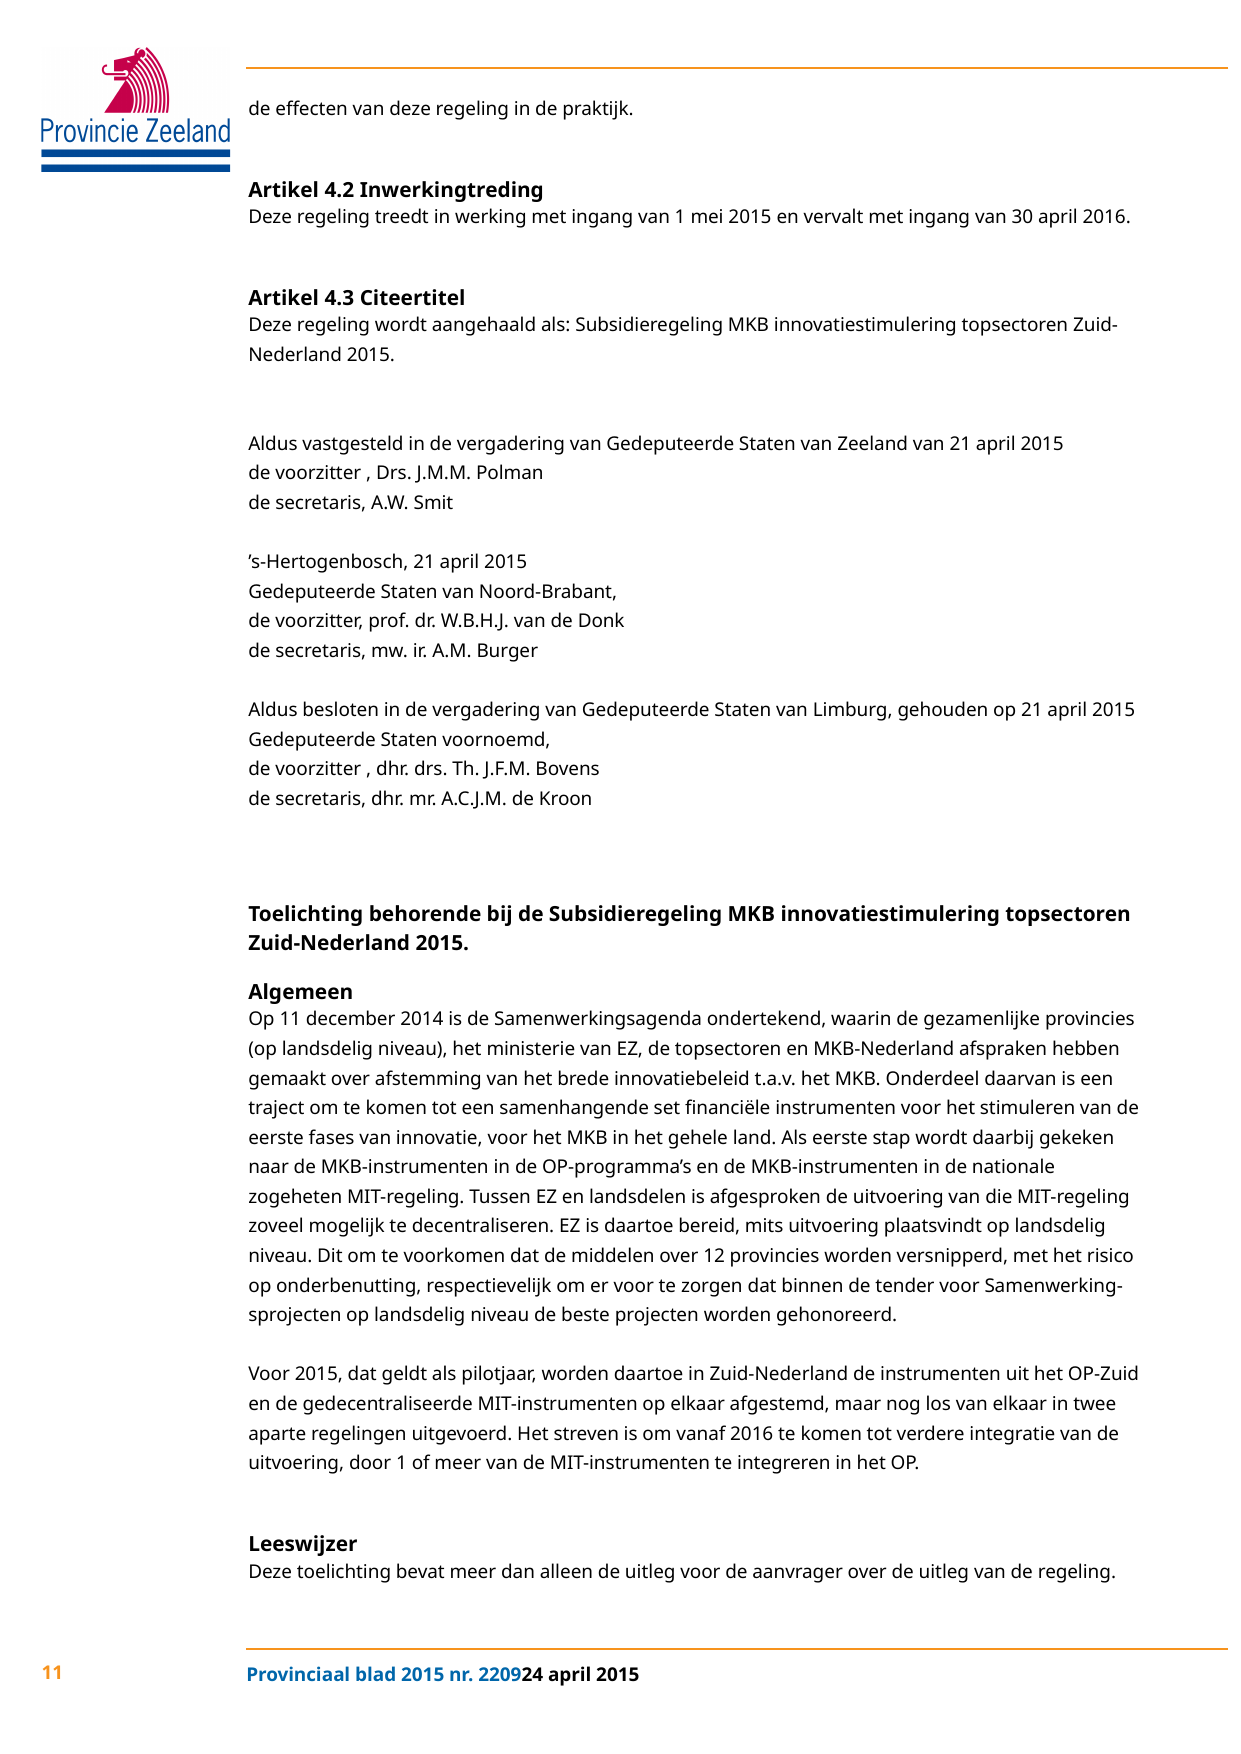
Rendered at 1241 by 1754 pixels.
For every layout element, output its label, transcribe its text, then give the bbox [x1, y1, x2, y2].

text Toelichting behorende bij de Subsidieregeling MKB innovatiestimulering topsectoren Zuid-Nederland 2015. [248, 899, 1152, 956]
text Algemeen [248, 977, 1152, 1006]
picture [41, 47, 231, 172]
text Op 11 december 2014 is de Samenwerkingsagenda ondertekend, waarin de gezamenlijke provincies (op landsdelig niveau), het ministerie van EZ, de topsectoren en MKB-Nederland afspraken hebben gemaakt over afstemming van het brede innovatiebeleid t.a.v. het MKB. Onderdeel daarvan is een traject om te komen tot een samenhangende set financiële instrumenten voor het stimuleren van de eerste fases van innovatie, voor het MKB in het gehele land. Als eerste stap wordt daarbij gekeken naar de MKB-instrumenten in de OP-programma’s en de MKB-instrumenten in de nationale zogeheten MIT-regeling. Tussen EZ en landsdelen is afgesproken de uitvoering van die MIT-regeling zoveel mogelijk te decentraliseren. EZ is daartoe bereid, mits uitvoering plaatsvindt op landsdelig niveau. Dit om te voorkomen dat de middelen over 12 provincies worden versnipperd, met het risico op onderbenutting, respectievelijk om er voor te zorgen dat binnen de tender voor Samenwerking-sprojecten op landsdelig niveau de beste projecten worden gehonoreerd. [248, 1006, 1152, 1327]
text Artikel 4.3 Citeertitel [248, 283, 1152, 312]
text de voorzitter , dhr. drs. Th. J.F.M. Bovens [248, 755, 1152, 781]
text Leeswijzer [248, 1529, 1152, 1558]
text de effecten van deze regeling in de praktijk. [248, 95, 1152, 121]
text Deze regeling treedt in werking met ingang van 1 mei 2015 en vervalt met ingang van 30 april 2016. [248, 203, 1152, 229]
text de secretaris, mw. ir. A.M. Burger [248, 637, 1152, 663]
text Deze regeling wordt aangehaald als: Subsidieregeling MKB innovatiestimulering topsectoren Zuid-Nederland 2015. [248, 312, 1152, 367]
text Gedeputeerde Staten voornoemd, [248, 726, 1152, 752]
text de voorzitter , Drs. J.M.M. Polman [248, 459, 1152, 485]
text Aldus besloten in de vergadering van Gedeputeerde Staten van Limburg, gehouden op 21 april 2015 [248, 696, 1152, 722]
text Artikel 4.2 Inwerkingtreding [248, 175, 1152, 203]
text Voor 2015, dat geldt als pilotjaar, worden daartoe in Zuid-Nederland de instrumenten uit het OP-Zuid en de gedecentraliseerde MIT-instrumenten op elkaar afgestemd, maar nog los van elkaar in twee aparte regelingen uitgevoerd. Het streven is om vanaf 2016 te komen tot verdere integratie van de uitvoering, door 1 of meer van de MIT-instrumenten te integreren in het OP. [248, 1361, 1152, 1475]
text ’s-Hertogenbosch, 21 april 2015 [248, 548, 1152, 574]
text Aldus vastgesteld in de vergadering van Gedeputeerde Staten van Zeeland van 21 april 2015 [248, 430, 1152, 456]
text de voorzitter, prof. dr. W.B.H.J. van de Donk [248, 607, 1152, 633]
text Gedeputeerde Staten van Noord-Brabant, [248, 578, 1152, 604]
text de secretaris, A.W. Smit [248, 489, 1152, 515]
text Deze toelichting bevat meer dan alleen de uitleg voor de aanvrager over de uitleg van de regeling. [248, 1558, 1152, 1583]
text de secretaris, dhr. mr. A.C.J.M. de Kroon [248, 785, 1152, 811]
